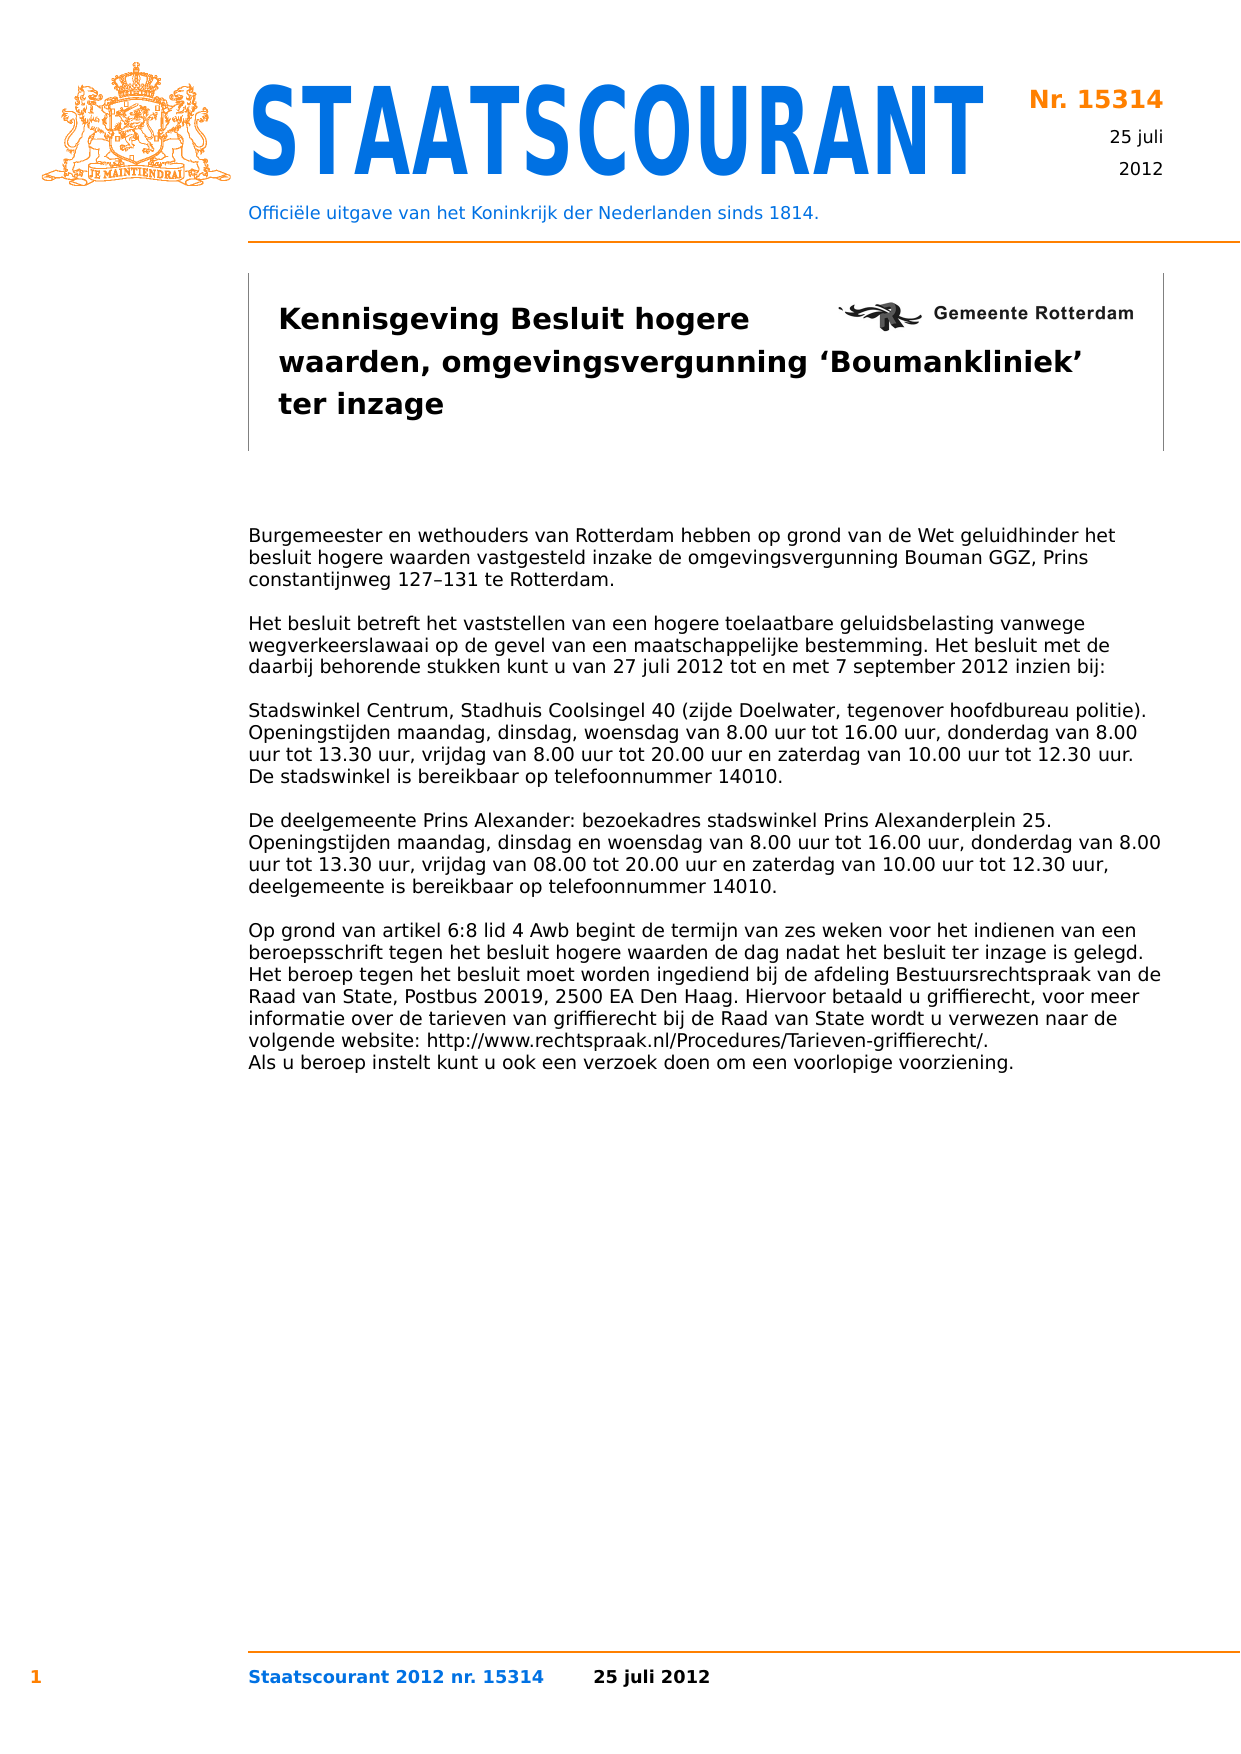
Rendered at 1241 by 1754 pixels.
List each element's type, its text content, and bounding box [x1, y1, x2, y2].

text Op grond van artikel 6:8 lid 4 Awb begint de termijn van zes weken voor het indienen van een beroepsschrift tegen het besluit hogere waarden de dag nadat het besluit ter inzage is gelegd. Het beroep tegen het besluit moet worden ingediend bij de afdeling Bestuursrechtspraak van de Raad van State, Postbus 20019, 2500 EA Den Haag. Hiervoor betaald u griffierecht, voor meer informatie over de tarieven van griffierecht bij de Raad van State wordt u verwezen naar de volgende website: http://www.rechtspraak.nl/Procedures/Tarieven-griffierecht/. [248, 920, 1163, 1052]
text Burgemeester en wethouders van Rotterdam hebben op grond van de Wet geluidhinder het besluit hogere waarden vastgesteld inzake de omgevingsvergunning Bouman GGZ, Prins constantijnweg 127–131 te Rotterdam. [248, 525, 1163, 591]
text Als u beroep instelt kunt u ook een verzoek doen om een voorlopige voorziening. [248, 1052, 1163, 1074]
subtitle Kennisgeving Besluit hogere waarden, omgevingsvergunning ‘Boumankliniek’ ter inzage [249, 273, 1163, 451]
table_header [25, 62, 248, 241]
table_cell 2012 [998, 153, 1240, 203]
table_header STAATSCOURANT [248, 62, 998, 203]
text Stadswinkel Centrum, Stadhuis Coolsingel 40 (zijde Doelwater, tegenover hoofdbureau politie). Openingstijden maandag, dinsdag, woensdag van 8.00 uur tot 16.00 uur, donderdag van 8.00 uur tot 13.30 uur, vrijdag van 8.00 uur tot 20.00 uur en zaterdag van 10.00 uur tot 12.30 uur. De stadswinkel is bereikbaar op telefoonnummer 14010. [248, 700, 1163, 788]
picture [838, 302, 1134, 332]
table_header Nr. 15314 [998, 62, 1240, 121]
text De deelgemeente Prins Alexander: bezoekadres stadswinkel Prins Alexanderplein 25. Openingstijden maandag, dinsdag en woensdag van 8.00 uur tot 16.00 uur, donderdag van 8.00 uur tot 13.30 uur, vrijdag van 08.00 tot 20.00 uur en zaterdag van 10.00 uur tot 12.30 uur, deelgemeente is bereikbaar op telefoonnummer 14010. [248, 810, 1163, 898]
text Het besluit betreft het vaststellen van een hogere toelaatbare geluidsbelasting vanwege wegverkeerslawaai op de gevel van een maatschappelijke bestemming. Het besluit met de daarbij behorende stukken kunt u van 27 juli 2012 tot en met 7 september 2012 inzien bij: [248, 612, 1163, 678]
picture [41, 62, 231, 186]
table_cell Officiële uitgave van het Koninkrijk der Nederlanden sinds 1814. [248, 203, 1240, 241]
table_cell 25 juli [998, 121, 1240, 153]
